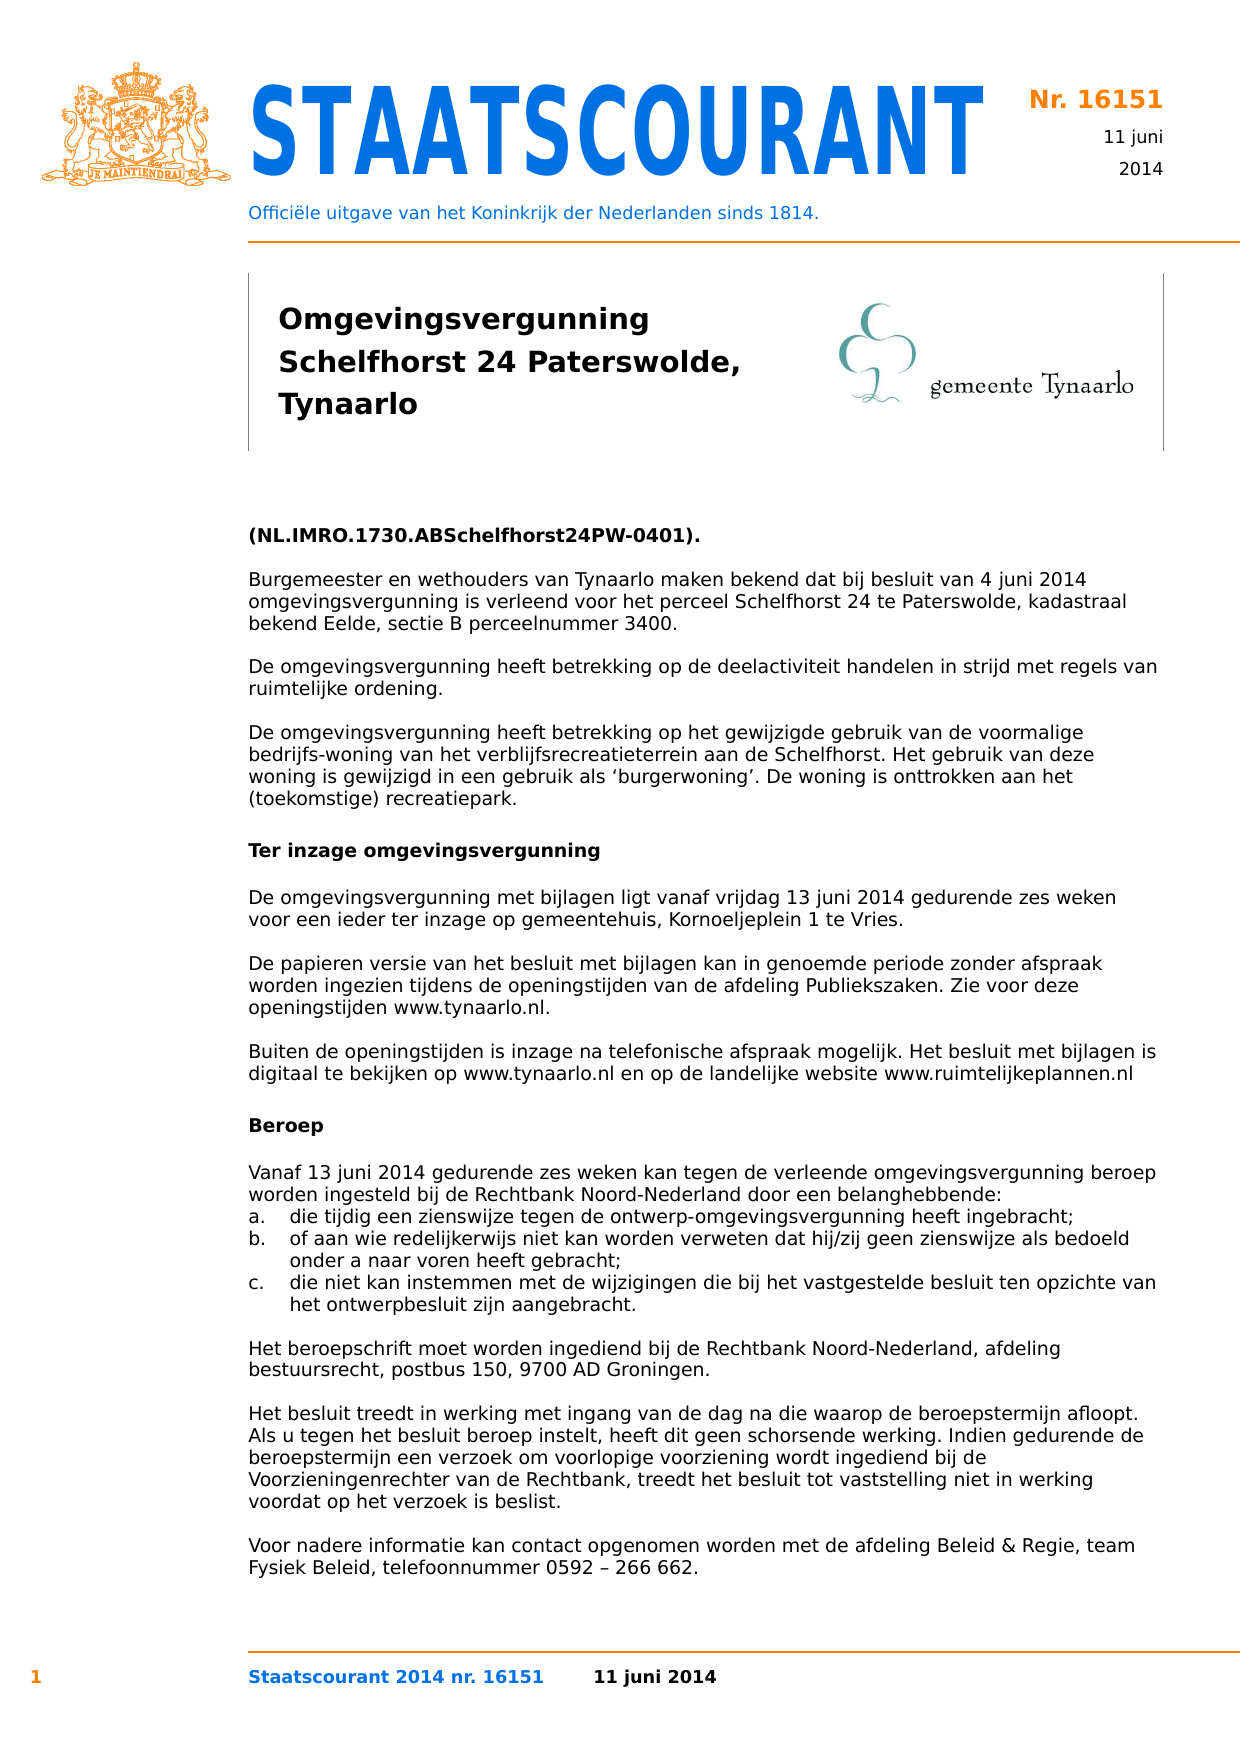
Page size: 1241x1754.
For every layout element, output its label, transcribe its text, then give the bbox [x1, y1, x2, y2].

table_header STAATSCOURANT [248, 62, 998, 203]
subtitle Beroep [248, 1115, 1163, 1137]
text Het beroepschrift moet worden ingediend bij de Rechtbank Noord-Nederland, afdeling bestuursrecht, postbus 150, 9700 AD Groningen. [248, 1337, 1163, 1381]
table_cell 2014 [998, 153, 1240, 203]
text Buiten de openingstijden is inzage na telefonische afspraak mogelijk. Het besluit met bijlagen is digitaal te bekijken op www.tynaarlo.nl en op de landelijke website www.ruimtelijkeplannen.nl [248, 1041, 1163, 1085]
text De omgevingsvergunning heeft betrekking op het gewijzigde gebruik van de voormalige bedrijfs-woning van het verblijfsrecreatieterrein aan de Schelfhorst. Het gebruik van deze woning is gewijzigd in een gebruik als ‘burgerwoning’. De woning is onttrokken aan het (toekomstige) recreatiepark. [248, 722, 1163, 810]
table_header Nr. 16151 [998, 62, 1240, 121]
text b. of aan wie redelijkerwijs niet kan worden verweten dat hij/zij geen zienswijze als bedoeld onder a naar voren heeft gebracht; [248, 1228, 1163, 1272]
text (NL.IMRO.1730.ABSchelfhorst24PW-0401). [248, 525, 1163, 547]
text Vanaf 13 juni 2014 gedurende zes weken kan tegen de verleende omgevingsvergunning beroep worden ingesteld bij de Rechtbank Noord-Nederland door een belanghebbende: [248, 1162, 1163, 1206]
text c. die niet kan instemmen met de wijzigingen die bij het vastgestelde besluit ten opzichte van het ontwerpbesluit zijn aangebracht. [248, 1272, 1163, 1316]
table_header [25, 62, 248, 241]
picture [41, 62, 231, 186]
text Burgemeester en wethouders van Tynaarlo maken bekend dat bij besluit van 4 juni 2014 omgevingsvergunning is verleend voor het perceel Schelfhorst 24 te Paterswolde, kadastraal bekend Eelde, sectie B perceelnummer 3400. [248, 568, 1163, 634]
text Voor nadere informatie kan contact opgenomen worden met de afdeling Beleid & Regie, team Fysiek Beleid, telefoonnummer 0592 – 266 662. [248, 1535, 1163, 1579]
table_cell Officiële uitgave van het Koninkrijk der Nederlanden sinds 1814. [248, 203, 1240, 241]
picture [838, 302, 1134, 403]
subtitle Ter inzage omgevingsvergunning [248, 840, 1163, 862]
table_cell 11 juni [998, 121, 1240, 153]
text a. die tijdig een zienswijze tegen de ontwerp-omgevingsvergunning heeft ingebracht; [248, 1206, 1163, 1228]
text De papieren versie van het besluit met bijlagen kan in genoemde periode zonder afspraak worden ingezien tijdens de openingstijden van de afdeling Publiekszaken. Zie voor deze openingstijden www.tynaarlo.nl. [248, 953, 1163, 1019]
text De omgevingsvergunning met bijlagen ligt vanaf vrijdag 13 juni 2014 gedurende zes weken voor een ieder ter inzage op gemeentehuis, Kornoeljeplein 1 te Vries. [248, 887, 1163, 931]
subtitle Omgevingsvergunning Schelfhorst 24 Paterswolde, Tynaarlo [249, 273, 1163, 451]
text Het besluit treedt in werking met ingang van de dag na die waarop de beroepstermijn afloopt. Als u tegen het besluit beroep instelt, heeft dit geen schorsende werking. Indien gedurende de beroepstermijn een verzoek om voorlopige voorziening wordt ingediend bij de Voorzieningenrechter van de Rechtbank, treedt het besluit tot vaststelling niet in werking voordat op het verzoek is beslist. [248, 1403, 1163, 1513]
text De omgevingsvergunning heeft betrekking op de deelactiviteit handelen in strijd met regels van ruimtelijke ordening. [248, 656, 1163, 700]
